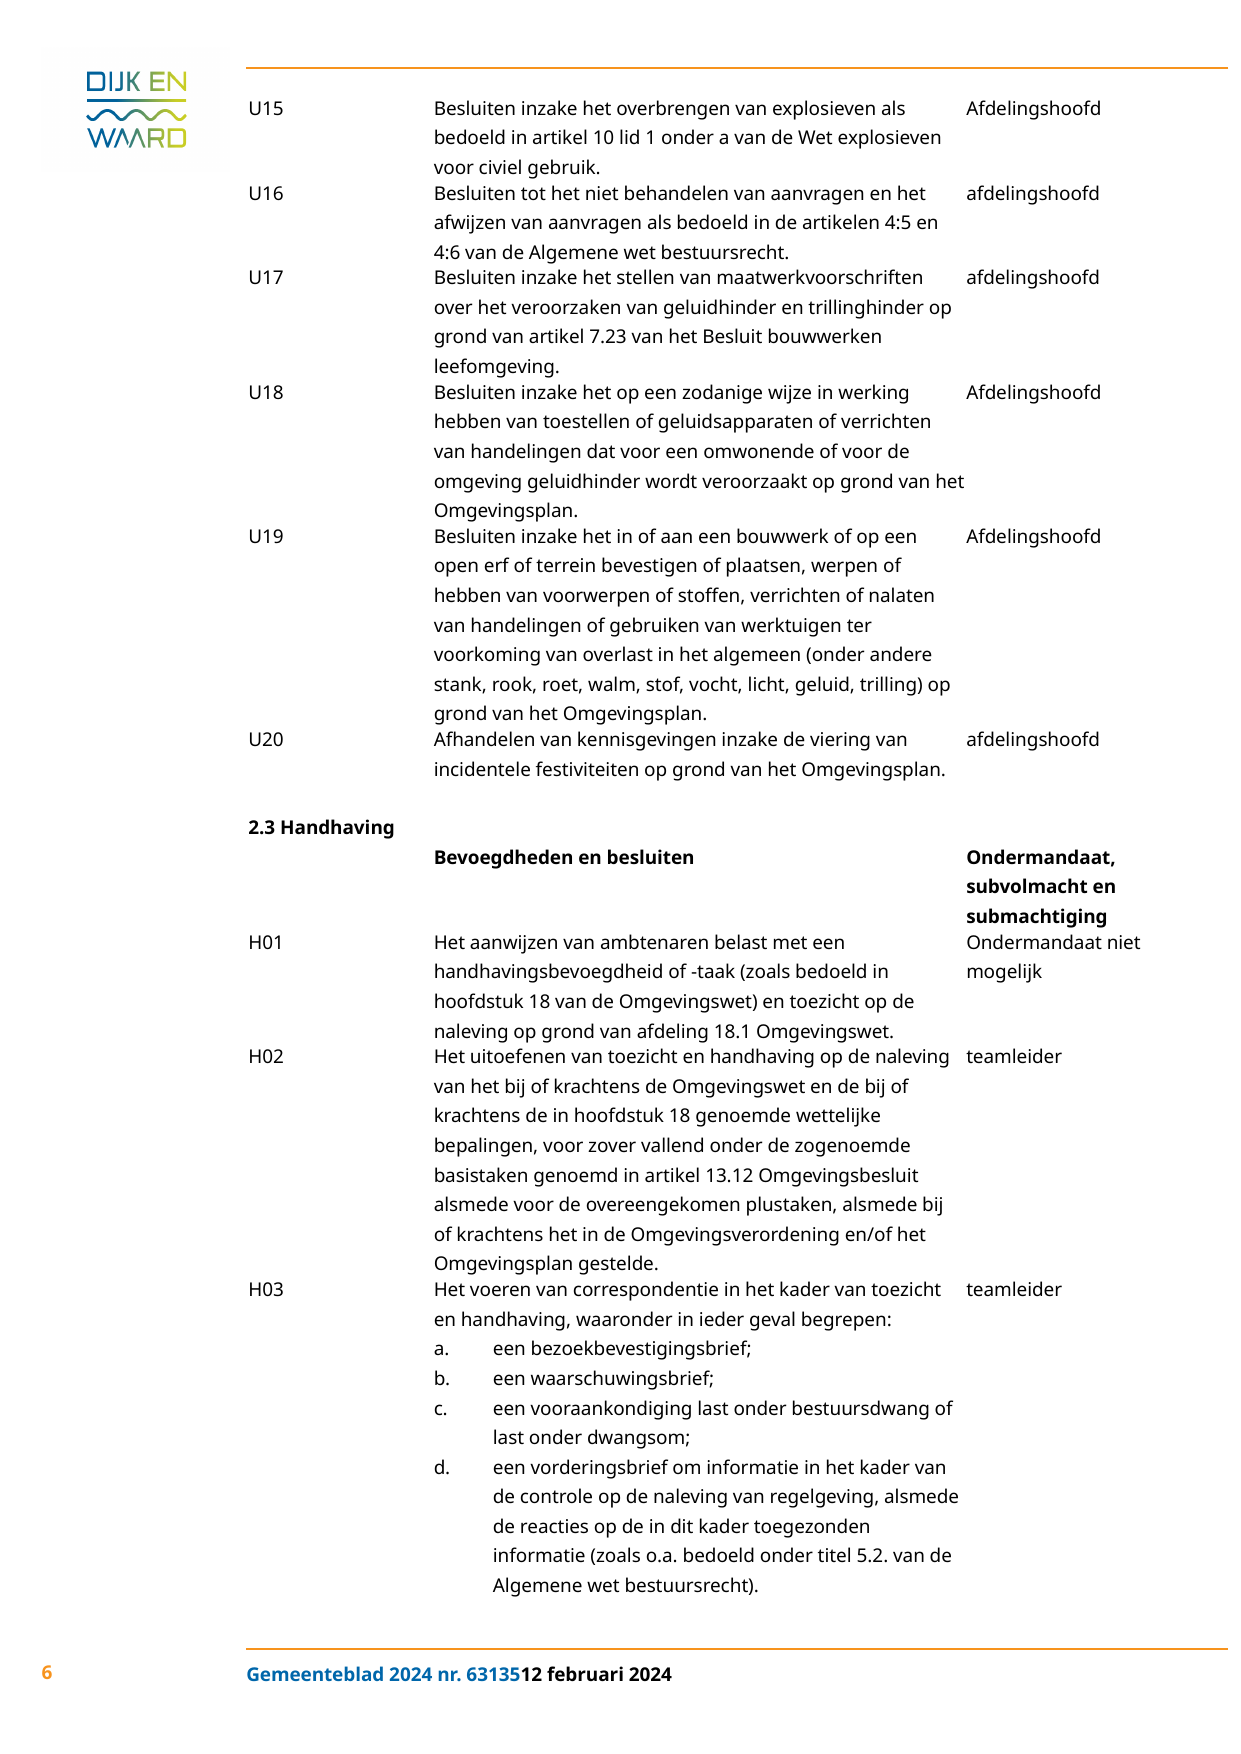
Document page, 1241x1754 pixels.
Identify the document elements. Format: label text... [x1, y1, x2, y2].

table_cell Besluiten inzake het op een zodanige wijze in werking hebben van toestellen of geluidsapparaten of verrichten van handelingen dat voor een omwonende of voor de omgeving geluidhinder wordt veroorzaakt op grond van het Omgevingsplan. [434, 379, 966, 523]
table_cell Besluiten tot het niet behandelen van aanvragen en het afwijzen van aanvragen als bedoeld in de artikelen 4:5 en 4:6 van de Algemene wet bestuursrecht. [434, 180, 966, 264]
table_cell Het voeren van correspondentie in het kader van toezicht en handhaving, waaronder in ieder geval begrepen: een bezoekbevestigingsbrief; een waarschuwingsbrief; een vooraankondiging last onder bestuursdwang of last onder dwangsom; een vorderingsbrief om informatie in het kader van de controle op de naleving van regelgeving, alsmede de reacties op de in dit kader toegezonden informatie (zoals o.a. bedoeld onder titel 5.2. van de Algemene wet bestuursrecht). [434, 1276, 966, 1598]
table_cell teamleider [966, 1276, 1152, 1598]
table_cell U15 [248, 95, 433, 180]
table_cell Afdelingshoofd [966, 379, 1152, 523]
table_cell Besluiten inzake het stellen van maatwerkvoorschriften over het veroorzaken van geluidhinder en trillinghinder op grond van artikel 7.23 van het Besluit bouwwerken leefomgeving. [434, 265, 966, 379]
table_cell H03 [248, 1276, 433, 1598]
table_cell Het uitoefenen van toezicht en handhaving op de naleving van het bij of krachtens de Omgevingswet en de bij of krachtens de in hoofdstuk 18 genoemde wettelijke bepalingen, voor zover vallend onder de zogenoemde basistaken genoemd in artikel 13.12 Omgevingsbesluit alsmede voor de overeengekomen plustaken, alsmede bij of krachtens het in de Omgevingsverordening en/of het Omgevingsplan gestelde. [434, 1044, 966, 1276]
table_cell U19 [248, 523, 433, 726]
text 2.3 Handhaving [248, 814, 1152, 840]
table_cell U16 [248, 180, 433, 264]
table_cell Het aanwijzen van ambtenaren belast met een handhavingsbevoegdheid of -taak (zoals bedoeld in hoofdstuk 18 van de Omgevingswet) en toezicht op de naleving op grond van afdeling 18.1 Omgevingswet. [434, 929, 966, 1043]
picture [41, 47, 231, 172]
table_cell teamleider [966, 1044, 1152, 1276]
table_cell afdelingshoofd [966, 265, 1152, 379]
table_cell H01 [248, 929, 433, 1043]
table_cell U20 [248, 726, 433, 782]
table_header [248, 844, 433, 929]
table_cell afdelingshoofd [966, 726, 1152, 782]
table_cell H02 [248, 1044, 433, 1276]
table_cell Ondermandaat niet mogelijk [966, 929, 1152, 1043]
table_cell afdelingshoofd [966, 180, 1152, 264]
table_header Bevoegdheden en besluiten [434, 844, 966, 929]
table_cell U17 [248, 265, 433, 379]
table_cell Afdelingshoofd [966, 523, 1152, 726]
table_cell U18 [248, 379, 433, 523]
table_header Ondermandaat, subvolmacht en submachtiging [966, 844, 1152, 929]
table_cell Besluiten inzake het in of aan een bouwwerk of op een open erf of terrein bevestigen of plaatsen, werpen of hebben van voorwerpen of stoffen, verrichten of nalaten van handelingen of gebruiken van werktuigen ter voorkoming van overlast in het algemeen (onder andere stank, rook, roet, walm, stof, vocht, licht, geluid, trilling) op grond van het Omgevingsplan. [434, 523, 966, 726]
table_cell Afhandelen van kennisgevingen inzake de viering van incidentele festiviteiten op grond van het Omgevingsplan. [434, 726, 966, 782]
table_cell Besluiten inzake het overbrengen van explosieven als bedoeld in artikel 10 lid 1 onder a van de Wet explosieven voor civiel gebruik. [434, 95, 966, 180]
table_cell Afdelingshoofd [966, 95, 1152, 180]
